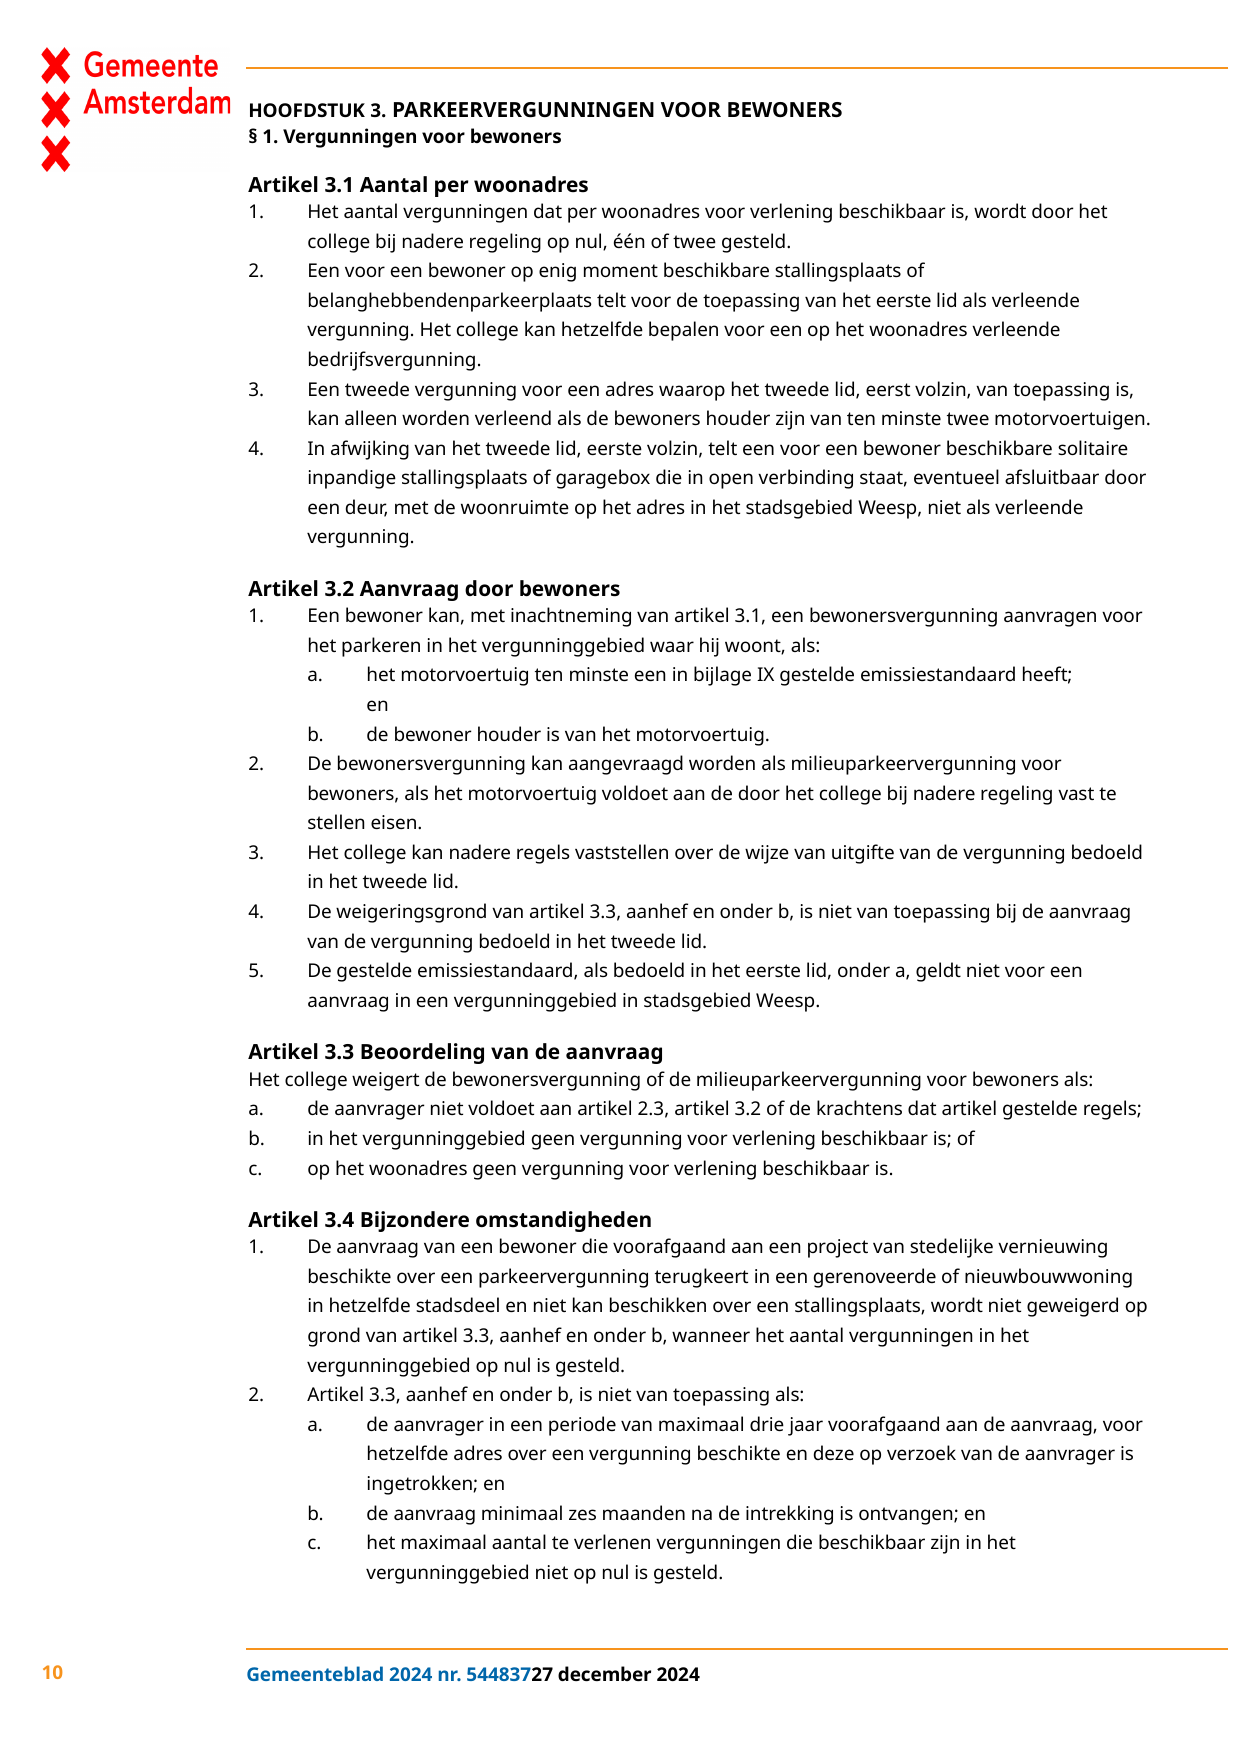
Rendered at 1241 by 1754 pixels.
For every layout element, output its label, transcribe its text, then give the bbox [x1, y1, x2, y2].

list het maximaal aantal te verlenen vergunningen die beschikbaar zijn in het vergunninggebied niet op nul is gesteld. [307, 1529, 1152, 1585]
list in het vergunninggebied geen vergunning voor verlening beschikbaar is; of [248, 1125, 1152, 1151]
text HOOFDSTUK 3. PARKEERVERGUNNINGEN VOOR BEWONERS [248, 95, 1152, 123]
list de aanvrager niet voldoet aan artikel 2.3, artikel 3.2 of de krachtens dat artikel gestelde regels; [248, 1096, 1152, 1121]
list De aanvraag van een bewoner die voorafgaand aan een project van stedelijke vernieuwing beschikte over een parkeervergunning terugkeert in een gerenoveerde of nieuwbouwwoning in hetzelfde stadsdeel en niet kan beschikken over een stallingsplaats, wordt niet geweigerd op grond van artikel 3.3, aanhef en onder b, wanneer het aantal vergunningen in het vergunninggebied op nul is gesteld. [248, 1233, 1152, 1378]
list De bewonersvergunning kan aangevraagd worden als milieuparkeervergunning voor bewoners, als het motorvoertuig voldoet aan de door het college bij nadere regeling vast te stellen eisen. [248, 750, 1152, 835]
list Een bewoner kan, met inachtneming van artikel 3.1, een bewonersvergunning aanvragen voor het parkeren in het vergunninggebied waar hij woont, als: [248, 602, 1152, 658]
text Artikel 3.3 Beoordeling van de aanvraag [248, 1037, 1152, 1066]
text Het college weigert de bewonersvergunning of de milieuparkeervergunning voor bewoners als: [248, 1066, 1152, 1092]
list Een tweede vergunning voor een adres waarop het tweede lid, eerst volzin, van toepassing is, kan alleen worden verleend als de bewoners houder zijn van ten minste twee motorvoertuigen. [248, 376, 1152, 431]
list de aanvraag minimaal zes maanden na de intrekking is ontvangen; en [307, 1500, 1152, 1526]
text Artikel 3.2 Aanvraag door bewoners [248, 574, 1152, 602]
text Artikel 3.1 Aantal per woonadres [248, 170, 1152, 198]
picture [41, 47, 231, 172]
list In afwijking van het tweede lid, eerste volzin, telt een voor een bewoner beschikbare solitaire inpandige stallingsplaats of garagebox die in open verbinding staat, eventueel afsluitbaar door een deur, met de woonruimte op het adres in het stadsgebied Weesp, niet als verleende vergunning. [248, 435, 1152, 549]
list op het woonadres geen vergunning voor verlening beschikbaar is. [248, 1155, 1152, 1180]
list en [307, 691, 1152, 717]
list de aanvrager in een periode van maximaal drie jaar voorafgaand aan de aanvraag, voor hetzelfde adres over een vergunning beschikte en deze op verzoek van de aanvrager is ingetrokken; en [307, 1411, 1152, 1496]
text Artikel 3.4 Bijzondere omstandigheden [248, 1205, 1152, 1233]
list de bewoner houder is van het motorvoertuig. [307, 721, 1152, 747]
list het motorvoertuig ten minste een in bijlage IX gestelde emissiestandaard heeft; [307, 662, 1152, 687]
list De gestelde emissiestandaard, als bedoeld in het eerste lid, onder a, geldt niet voor een aanvraag in een vergunninggebied in stadsgebied Weesp. [248, 957, 1152, 1013]
list Een voor een bewoner op enig moment beschikbare stallingsplaats of belanghebbendenparkeerplaats telt voor de toepassing van het eerste lid als verleende vergunning. Het college kan hetzelfde bepalen voor een op het woonadres verleende bedrijfsvergunning. [248, 257, 1152, 372]
list Het college kan nadere regels vaststellen over de wijze van uitgifte van de vergunning bedoeld in het tweede lid. [248, 839, 1152, 894]
list De weigeringsgrond van artikel 3.3, aanhef en onder b, is niet van toepassing bij de aanvraag van de vergunning bedoeld in het tweede lid. [248, 898, 1152, 954]
list Het aantal vergunningen dat per woonadres voor verlening beschikbaar is, wordt door het college bij nadere regeling op nul, één of twee gesteld. [248, 198, 1152, 253]
text § 1. Vergunningen voor bewoners [248, 123, 1152, 149]
list Artikel 3.3, aanhef en onder b, is niet van toepassing als: [248, 1381, 1152, 1407]
